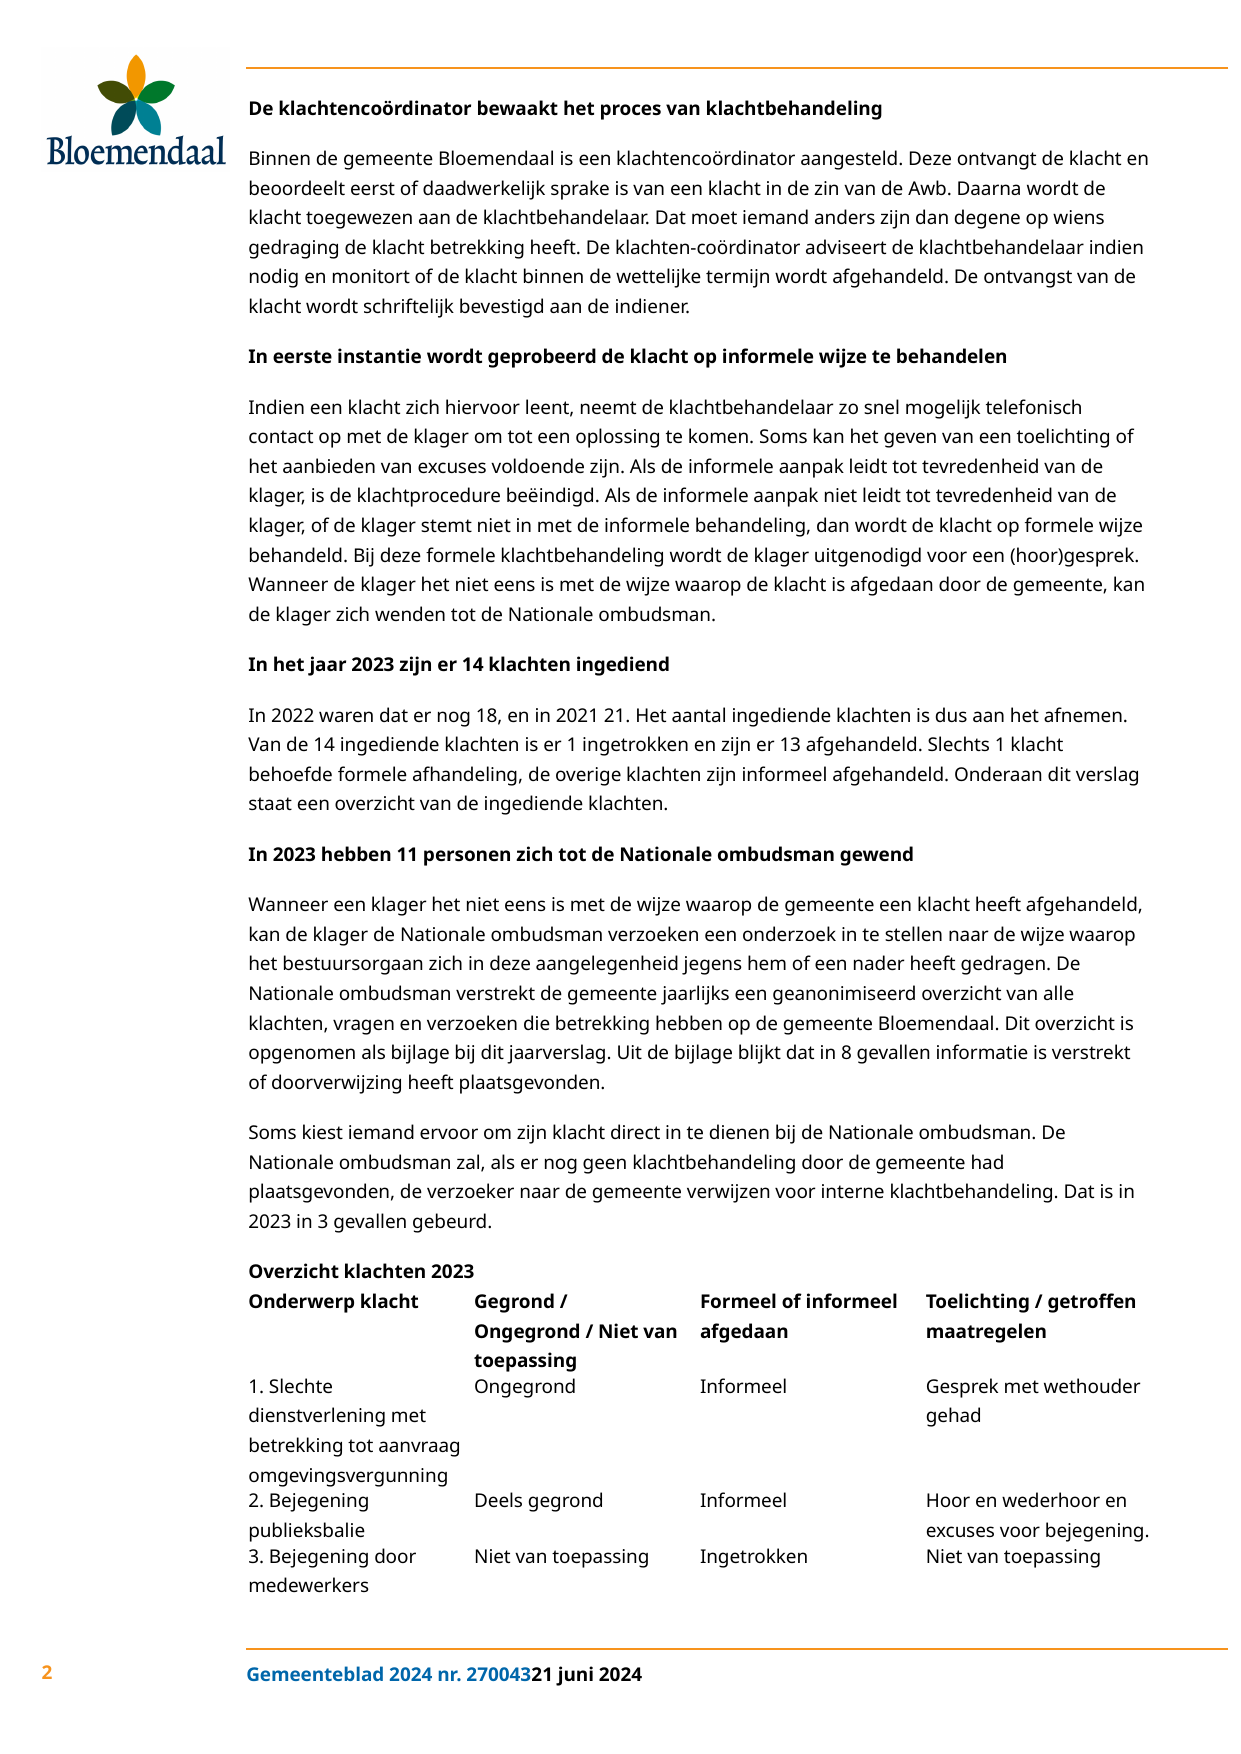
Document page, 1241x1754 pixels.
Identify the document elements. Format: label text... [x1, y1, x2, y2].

table_header Onderwerp klacht [248, 1288, 474, 1373]
table_header Toelichting / getroffen maatregelen [926, 1288, 1152, 1373]
text De klachtencoördinator bewaakt het proces van klachtbehandeling [248, 95, 1152, 121]
table_cell 3. Bejegening door medewerkers [248, 1543, 474, 1598]
text In 2022 waren dat er nog 18, en in 2021 21. Het aantal ingediende klachten is dus aan het afnemen. Van de 14 ingediende klachten is er 1 ingetrokken en zijn er 13 afgehandeld. Slechts 1 klacht behoefde formele afhandeling, de overige klachten zijn informeel afgehandeld. Onderaan dit verslag staat een overzicht van de ingediende klachten. [248, 702, 1152, 816]
table_cell Informeel [700, 1488, 926, 1543]
text Binnen de gemeente Bloemendaal is een klachtencoördinator aangesteld. Deze ontvangt de klacht en beoordeelt eerst of daadwerkelijk sprake is van een klacht in de zin van de Awb. Daarna wordt de klacht toegewezen aan de klachtbehandelaar. Dat moet iemand anders zijn dan degene op wiens gedraging de klacht betrekking heeft. De klachten-coördinator adviseert de klachtbehandelaar indien nodig en monitort of de klacht binnen de wettelijke termijn wordt afgehandeld. De ontvangst van de klacht wordt schriftelijk bevestigd aan de indiener. [248, 145, 1152, 319]
table_header Formeel of informeel afgedaan [700, 1288, 926, 1373]
text In 2023 hebben 11 personen zich tot de Nationale ombudsman gewend [248, 841, 1152, 867]
table_cell Gesprek met wethouder gehad [926, 1373, 1152, 1488]
table_cell 1. Slechte dienstverlening met betrekking tot aanvraag omgevingsvergunning [248, 1373, 474, 1488]
table_cell Ingetrokken [700, 1543, 926, 1598]
text Soms kiest iemand ervoor om zijn klacht direct in te dienen bij de Nationale ombudsman. De Nationale ombudsman zal, als er nog geen klachtbehandeling door de gemeente had plaatsgevonden, de verzoeker naar de gemeente verwijzen voor interne klachtbehandeling. Dat is in 2023 in 3 gevallen gebeurd. [248, 1119, 1152, 1234]
table_cell Ongegrond [474, 1373, 700, 1488]
table_cell Hoor en wederhoor en excuses voor bejegening. [926, 1488, 1152, 1543]
table_header Gegrond / Ongegrond / Niet van toepassing [474, 1288, 700, 1373]
table_cell Niet van toepassing [926, 1543, 1152, 1598]
text Wanneer een klager het niet eens is met de wijze waarop de gemeente een klacht heeft afgehandeld, kan de klager de Nationale ombudsman verzoeken een onderzoek in te stellen naar de wijze waarop het bestuursorgaan zich in deze aangelegenheid jegens hem of een nader heeft gedragen. De Nationale ombudsman verstrekt de gemeente jaarlijks een geanonimiseerd overzicht van alle klachten, vragen en verzoeken die betrekking hebben op de gemeente Bloemendaal. Dit overzicht is opgenomen als bijlage bij dit jaarverslag. Uit de bijlage blijkt dat in 8 gevallen informatie is verstrekt of doorverwijzing heeft plaatsgevonden. [248, 891, 1152, 1095]
table_cell 2. Bejegening publieksbalie [248, 1488, 474, 1543]
text In eerste instantie wordt geprobeerd de klacht op informele wijze te behandelen [248, 343, 1152, 369]
picture [41, 47, 231, 172]
table_cell Niet van toepassing [474, 1543, 700, 1598]
text Overzicht klachten 2023 [248, 1258, 1152, 1284]
table_cell Informeel [700, 1373, 926, 1488]
text Indien een klacht zich hiervoor leent, neemt de klachtbehandelaar zo snel mogelijk telefonisch contact op met de klager om tot een oplossing te komen. Soms kan het geven van een toelichting of het aanbieden van excuses voldoende zijn. Als de informele aanpak leidt tot tevredenheid van de klager, is de klachtprocedure beëindigd. Als de informele aanpak niet leidt tot tevredenheid van de klager, of de klager stemt niet in met de informele behandeling, dan wordt de klacht op formele wijze behandeld. Bij deze formele klachtbehandeling wordt de klager uitgenodigd voor een (hoor)gesprek. Wanneer de klager het niet eens is met de wijze waarop de klacht is afgedaan door de gemeente, kan de klager zich wenden tot de Nationale ombudsman. [248, 394, 1152, 627]
table_cell Deels gegrond [474, 1488, 700, 1543]
text In het jaar 2023 zijn er 14 klachten ingediend [248, 651, 1152, 677]
